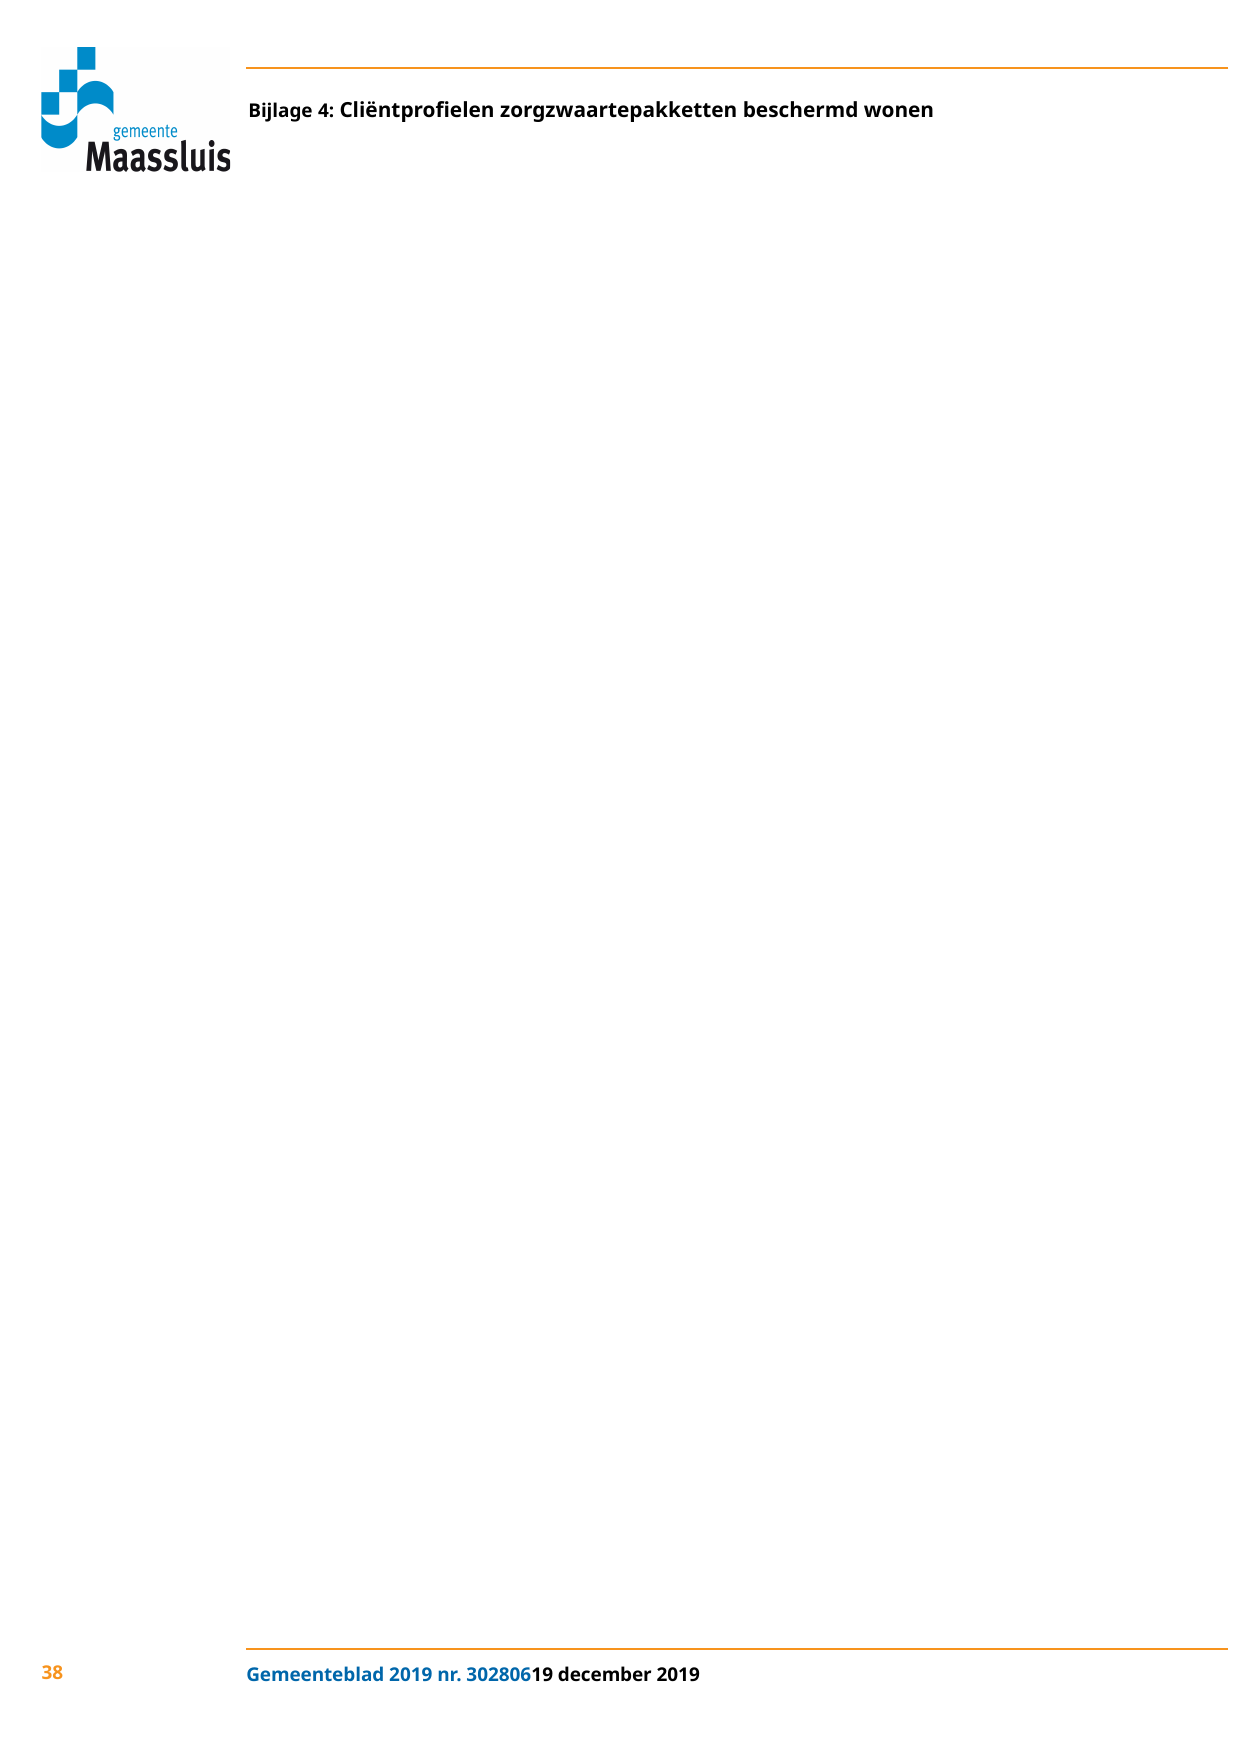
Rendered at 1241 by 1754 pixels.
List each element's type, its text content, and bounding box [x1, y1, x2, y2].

picture [41, 47, 231, 172]
text Bijlage 4: Cliëntprofielen zorgzwaartepakketten beschermd wonen [248, 95, 1152, 123]
picture [41, 47, 77, 92]
